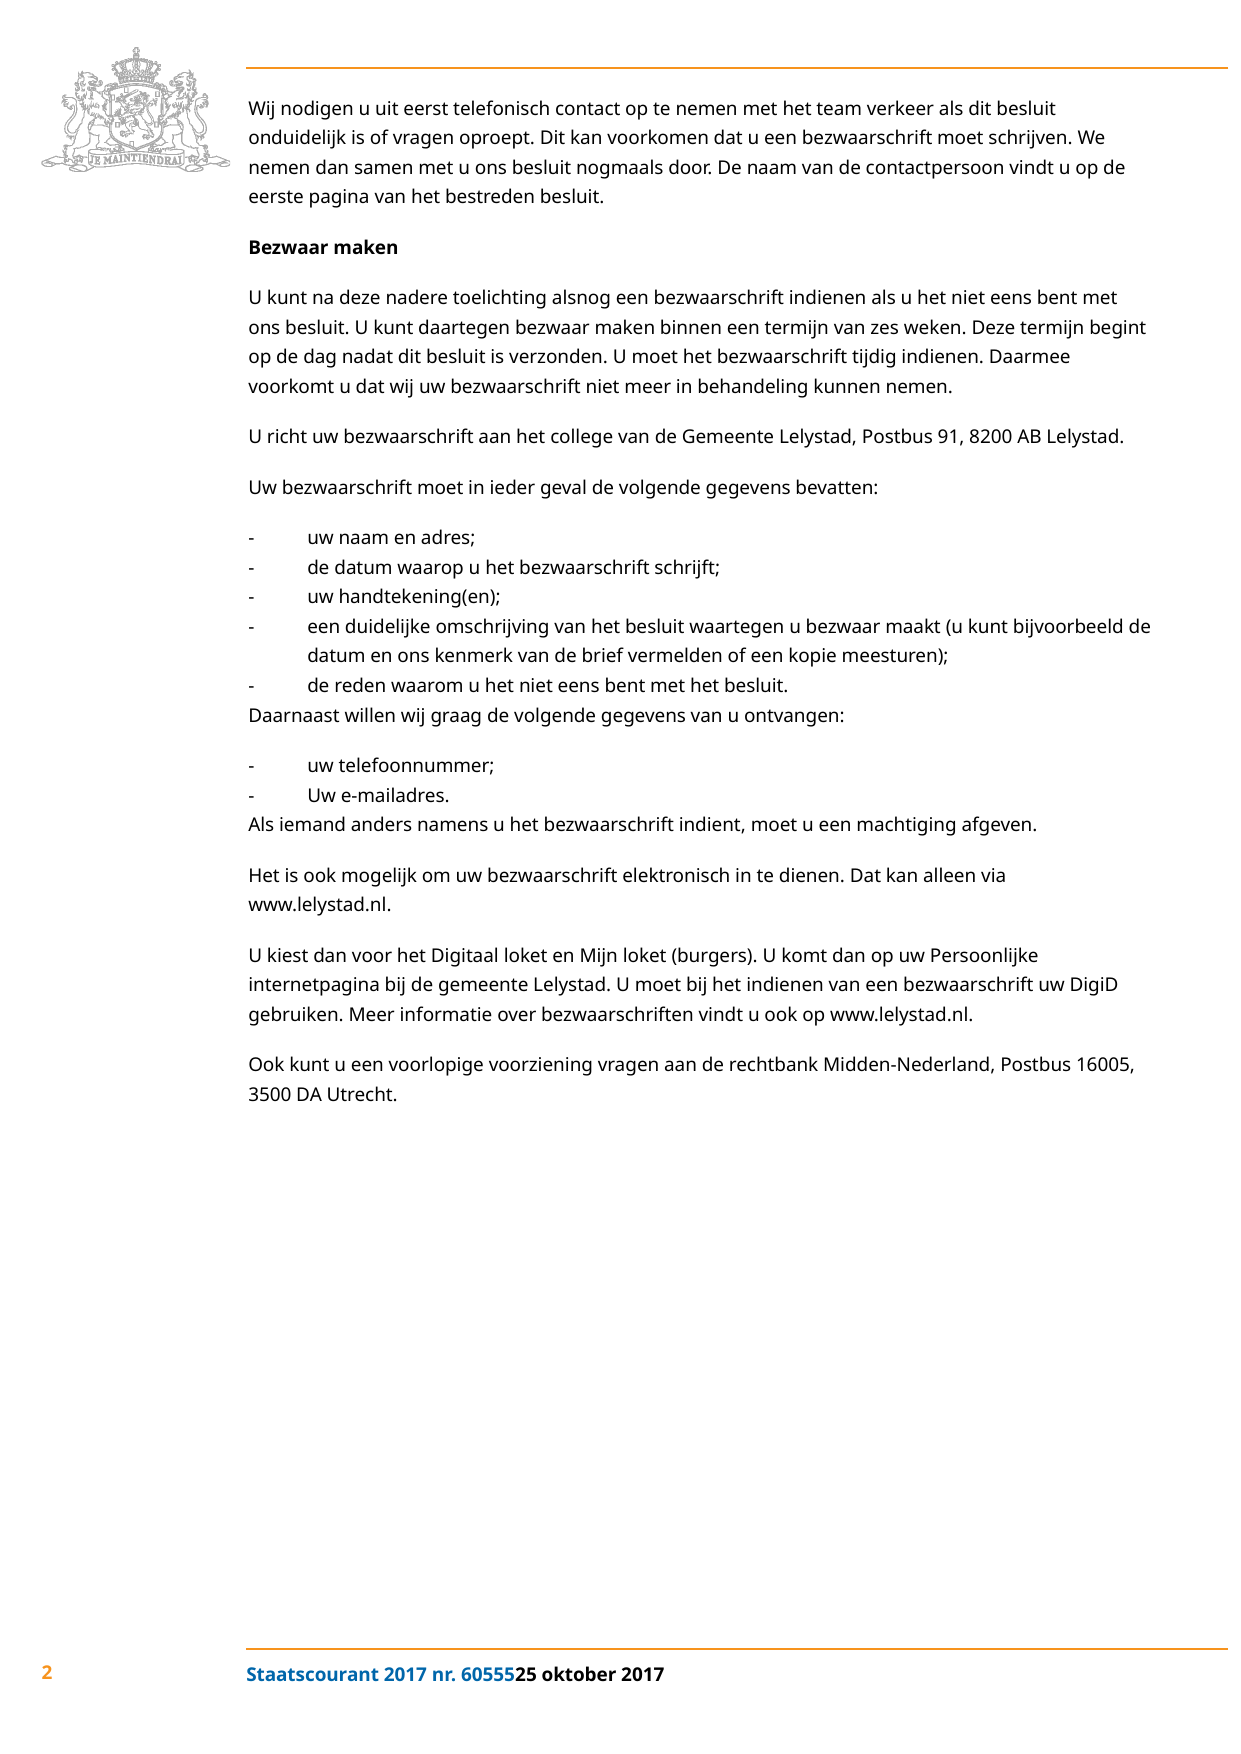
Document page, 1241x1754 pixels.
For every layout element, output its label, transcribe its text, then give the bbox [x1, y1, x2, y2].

text U richt uw bezwaarschrift aan het college van de Gemeente Lelystad, Postbus 91, 8200 AB Lelystad. [248, 423, 1152, 449]
text U kunt na deze nadere toelichting alsnog een bezwaarschrift indienen als u het niet eens bent met ons besluit. U kunt daartegen bezwaar maken binnen een termijn van zes weken. Deze termijn begint op de dag nadat dit besluit is verzonden. U moet het bezwaarschrift tijdig indienen. Daarmee voorkomt u dat wij uw bezwaarschrift niet meer in behandeling kunnen nemen. [248, 284, 1152, 399]
list uw handtekening(en); [248, 583, 1152, 609]
list uw telefoonnummer; [248, 752, 1152, 778]
text Het is ook mogelijk om uw bezwaarschrift elektronisch in te dienen. Dat kan alleen via www.lelystad.nl. [248, 862, 1152, 917]
list Uw e-mailadres. [248, 782, 1152, 808]
text Daarnaast willen wij graag de volgende gegevens van u ontvangen: [248, 702, 1152, 728]
text Bezwaar maken [248, 234, 1152, 260]
text U kiest dan voor het Digitaal loket en Mijn loket (burgers). U komt dan op uw Persoonlijke internetpagina bij de gemeente Lelystad. U moet bij het indienen van een bezwaarschrift uw DigiD gebruiken. Meer informatie over bezwaarschriften vindt u ook op www.lelystad.nl. [248, 942, 1152, 1027]
list uw naam en adres; [248, 524, 1152, 550]
list een duidelijke omschrijving van het besluit waartegen u bezwaar maakt (u kunt bijvoorbeeld de datum en ons kenmerk van de brief vermelden of een kopie meesturen); [248, 613, 1152, 668]
text Als iemand anders namens u het bezwaarschrift indient, moet u een machtiging afgeven. [248, 811, 1152, 837]
text Uw bezwaarschrift moet in ieder geval de volgende gegevens bevatten: [248, 474, 1152, 500]
text Wij nodigen u uit eerst telefonisch contact op te nemen met het team verkeer als dit besluit onduidelijk is of vragen oproept. Dit kan voorkomen dat u een bezwaarschrift moet schrijven. We nemen dan samen met u ons besluit nogmaals door. De naam van de contactpersoon vindt u op de eerste pagina van het bestreden besluit. [248, 95, 1152, 209]
picture [41, 47, 231, 172]
text Ook kunt u een voorlopige voorziening vragen aan de rechtbank Midden-Nederland, Postbus 16005, 3500 DA Utrecht. [248, 1051, 1152, 1107]
list de reden waarom u het niet eens bent met het besluit. [248, 672, 1152, 698]
list de datum waarop u het bezwaarschrift schrijft; [248, 554, 1152, 580]
